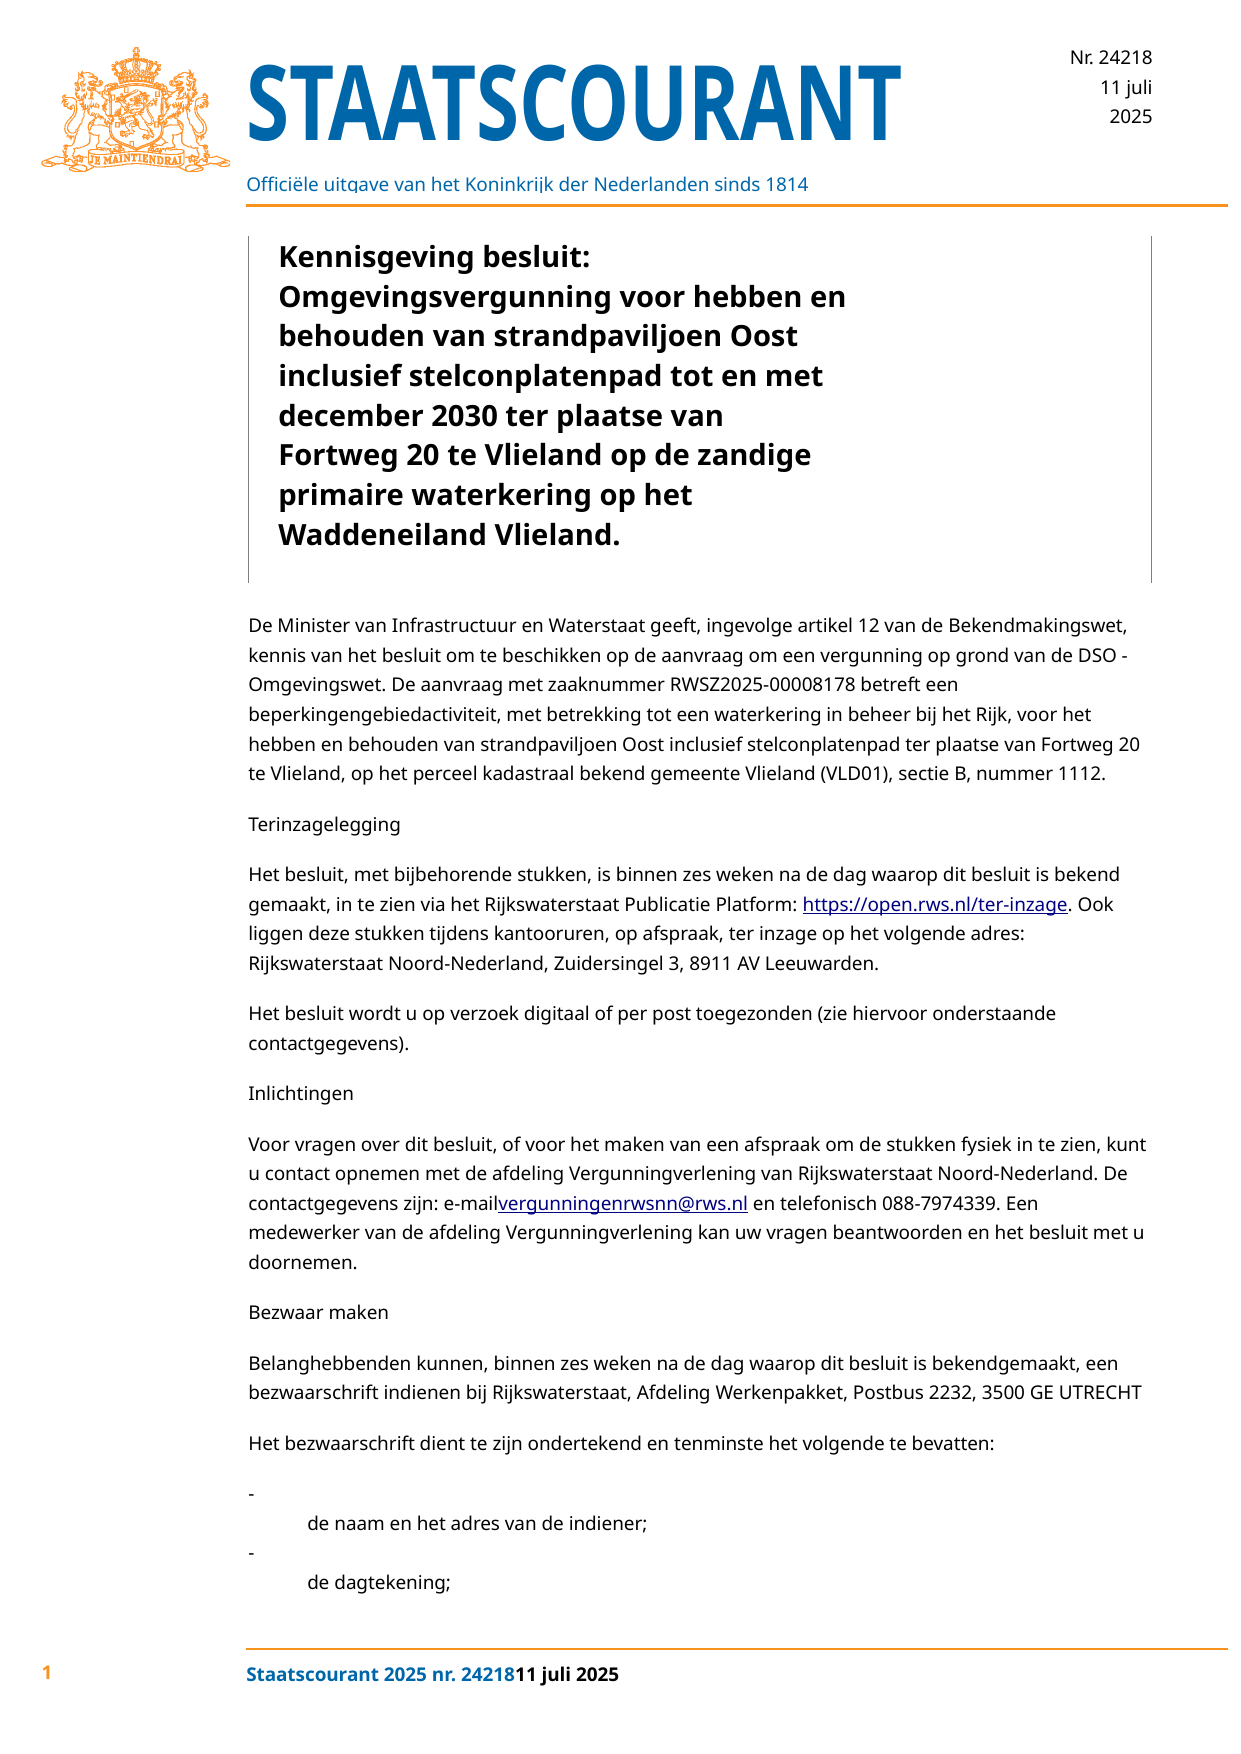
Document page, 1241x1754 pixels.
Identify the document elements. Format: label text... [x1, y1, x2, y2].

text Voor vragen over dit besluit, of voor het maken van een afspraak om de stukken fysiek in te zien, kunt u contact opnemen met de afdeling Vergunningverlening van Rijkswaterstaat Noord-Nederland. De contactgegevens zijn: e-mailvergunningenrwsnn@rws.nl en telefonisch 088-7974339. Een medewerker van de afdeling Vergunningverlening kan uw vragen beantwoorden en het besluit met u doornemen. [248, 1131, 1152, 1275]
table_header Kennisgeving besluit: Omgevingsvergunning voor hebben en behouden van strandpaviljoen Oost inclusief stelconplatenpad tot en met december 2030 ter plaatse van Fortweg 20 te Vlieland op de zandige primaire waterkering op het Waddeneiland Vlieland. [249, 236, 850, 583]
text Bezwaar maken [248, 1299, 1152, 1325]
table_header [850, 236, 912, 413]
table_header [1090, 236, 1151, 413]
text Het besluit wordt u op verzoek digitaal of per post toegezonden (zie hiervoor onderstaande contactgegevens). [248, 1000, 1152, 1056]
picture [41, 47, 231, 172]
picture [912, 236, 1090, 414]
text Het besluit, met bijbehorende stukken, is binnen zes weken na de dag waarop dit besluit is bekend gemaakt, in te zien via het Rijkswaterstaat Publicatie Platform: https://open.rws.nl/ter-inzage. Ook liggen deze stukken tijdens kantooruren, op afspraak, ter inzage op het volgende adres: Rijkswaterstaat Noord-Nederland, Zuidersingel 3, 8911 AV Leeuwarden. [248, 861, 1152, 976]
list de naam en het adres van de indiener; [248, 1510, 1152, 1536]
text De Minister van Infrastructuur en Waterstaat geeft, ingevolge artikel 12 van de Bekendmakingswet, kennis van het besluit om te beschikken op de aanvraag om een vergunning op grond van de DSO - Omgevingswet. De aanvraag met zaaknummer RWSZ2025-00008178 betreft een beperkingengebiedactiviteit, met betrekking tot een waterkering in beheer bij het Rijk, voor het hebben en behouden van strandpaviljoen Oost inclusief stelconplatenpad ter plaatse van Fortweg 20 te Vlieland, op het perceel kadastraal bekend gemeente Vlieland (VLD01), sectie B, nummer 1112. [248, 612, 1152, 786]
text Terinzagelegging [248, 811, 1152, 836]
text Het bezwaarschrift dient te zijn ondertekend en tenminste het volgende te bevatten: [248, 1430, 1152, 1456]
table_header [850, 414, 1151, 583]
list de dagtekening; [248, 1569, 1152, 1595]
text Belanghebbenden kunnen, binnen zes weken na de dag waarop dit besluit is bekendgemaakt, een bezwaarschrift indienen bij Rijkswaterstaat, Afdeling Werkenpakket, Postbus 2232, 3500 GE UTRECHT [248, 1350, 1152, 1405]
text Inlichtingen [248, 1080, 1152, 1106]
